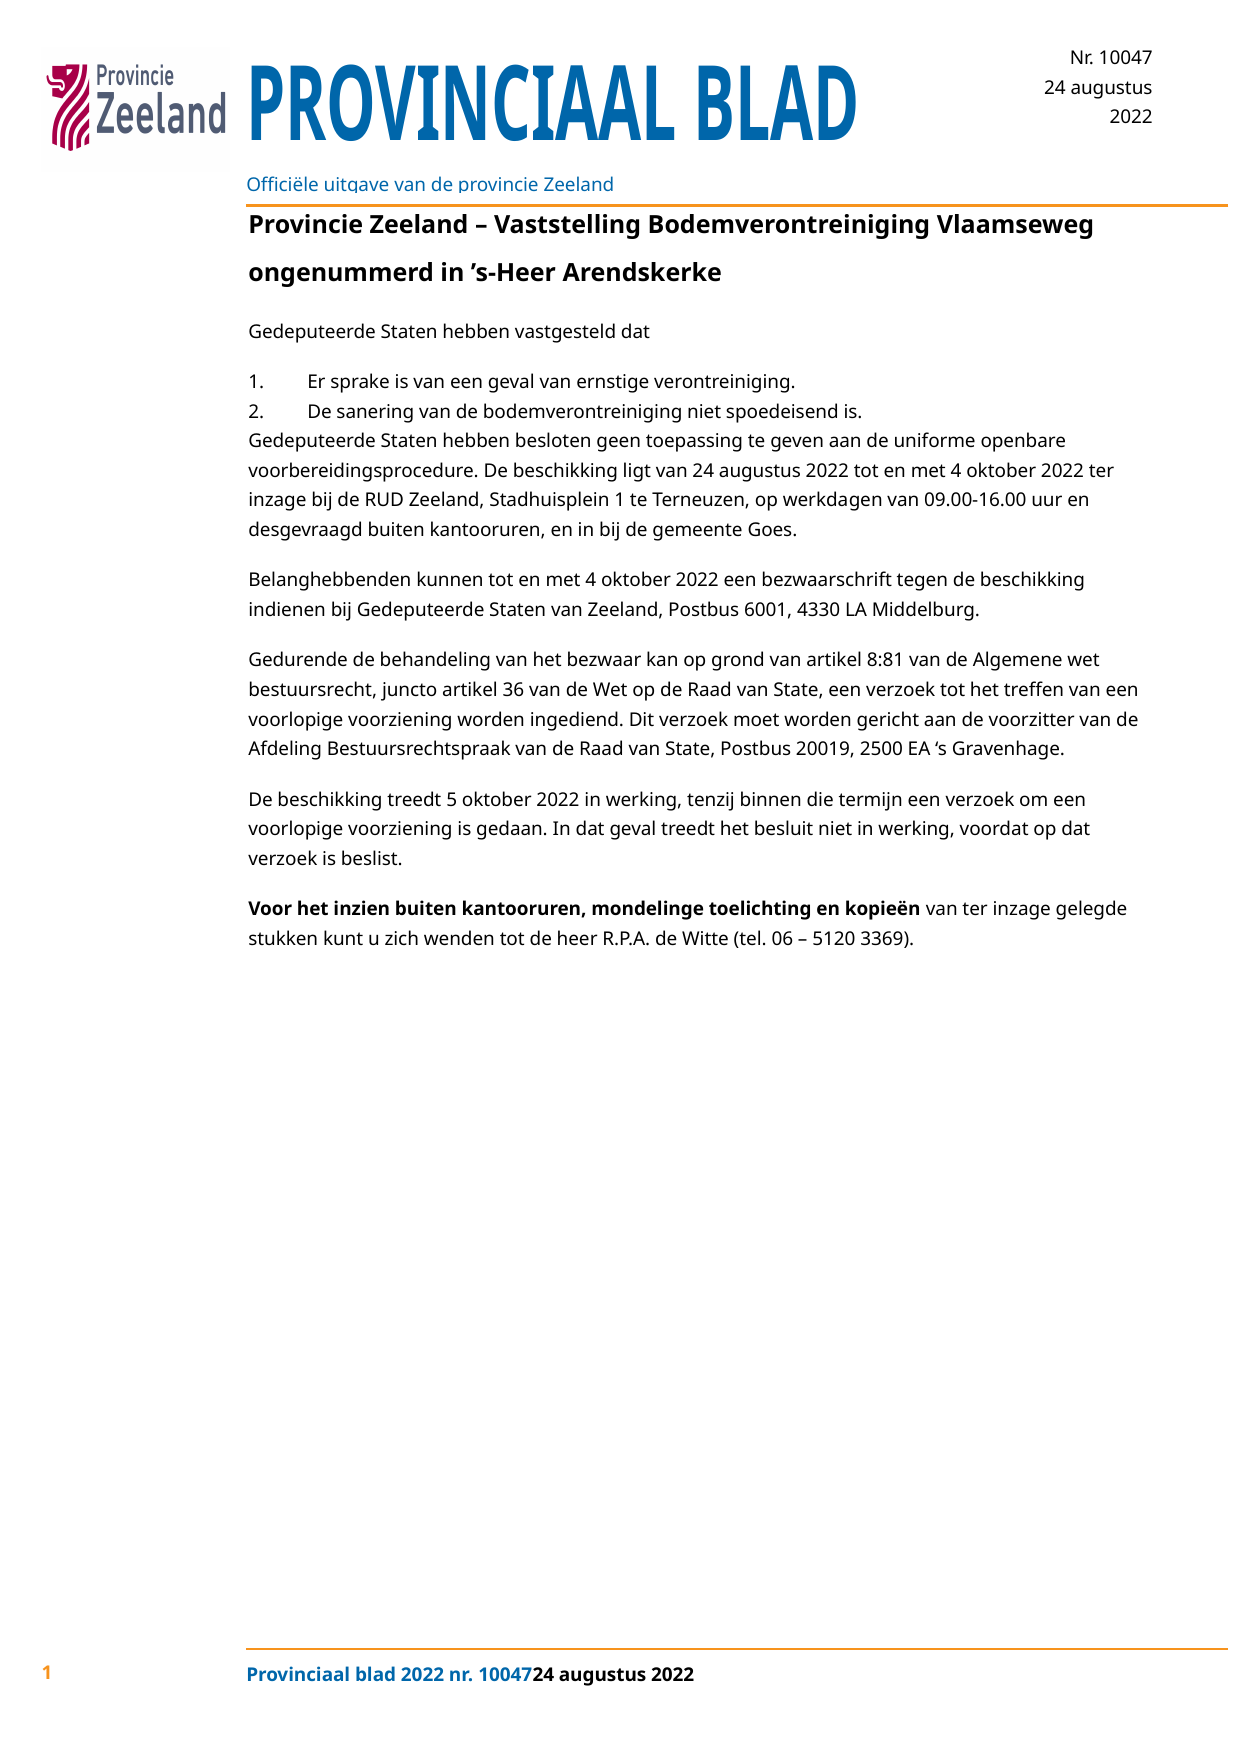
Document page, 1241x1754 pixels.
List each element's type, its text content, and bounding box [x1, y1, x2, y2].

text De beschikking treedt 5 oktober 2022 in werking, tenzij binnen die termijn een verzoek om een voorlopige voorziening is gedaan. In dat geval treedt het besluit niet in werking, voordat op dat verzoek is beslist. [248, 786, 1152, 871]
text Belanghebbenden kunnen tot en met 4 oktober 2022 een bezwaarschrift tegen de beschikking indienen bij Gedeputeerde Staten van Zeeland, Postbus 6001, 4330 LA Middelburg. [248, 567, 1152, 622]
list Er sprake is van een geval van ernstige verontreiniging. [248, 368, 1152, 394]
text Voor het inzien buiten kantooruren, mondelinge toelichting en kopieën van ter inzage gelegde stukken kunt u zich wenden tot de heer R.P.A. de Witte (tel. 06 – 5120 3369). [248, 895, 1152, 951]
list De sanering van de bodemverontreiniging niet spoedeisend is. [248, 398, 1152, 424]
text Provincie Zeeland – Vaststelling Bodemverontreiniging Vlaamseweg ongenummerd in ’s-Heer Arendskerke [248, 207, 1152, 288]
text Gedeputeerde Staten hebben vastgesteld dat [248, 318, 1152, 344]
text Gedurende de behandeling van het bezwaar kan op grond van artikel 8:81 van de Algemene wet bestuursrecht, juncto artikel 36 van de Wet op de Raad van State, een verzoek tot het treffen van een voorlopige voorziening worden ingediend. Dit verzoek moet worden gericht aan de voorzitter van de Afdeling Bestuursrechtspraak van de Raad van State, Postbus 20019, 2500 EA ‘s Gravenhage. [248, 647, 1152, 761]
picture [41, 47, 231, 172]
text Gedeputeerde Staten hebben besloten geen toepassing te geven aan de uniforme openbare voorbereidingsprocedure. De beschikking ligt van 24 augustus 2022 tot en met 4 oktober 2022 ter inzage bij de RUD Zeeland, Stadhuisplein 1 te Terneuzen, op werkda­gen van 09.00-16.00 uur en desgevraagd buiten kantooruren, en in bij de gemeente Goes. [248, 427, 1152, 542]
